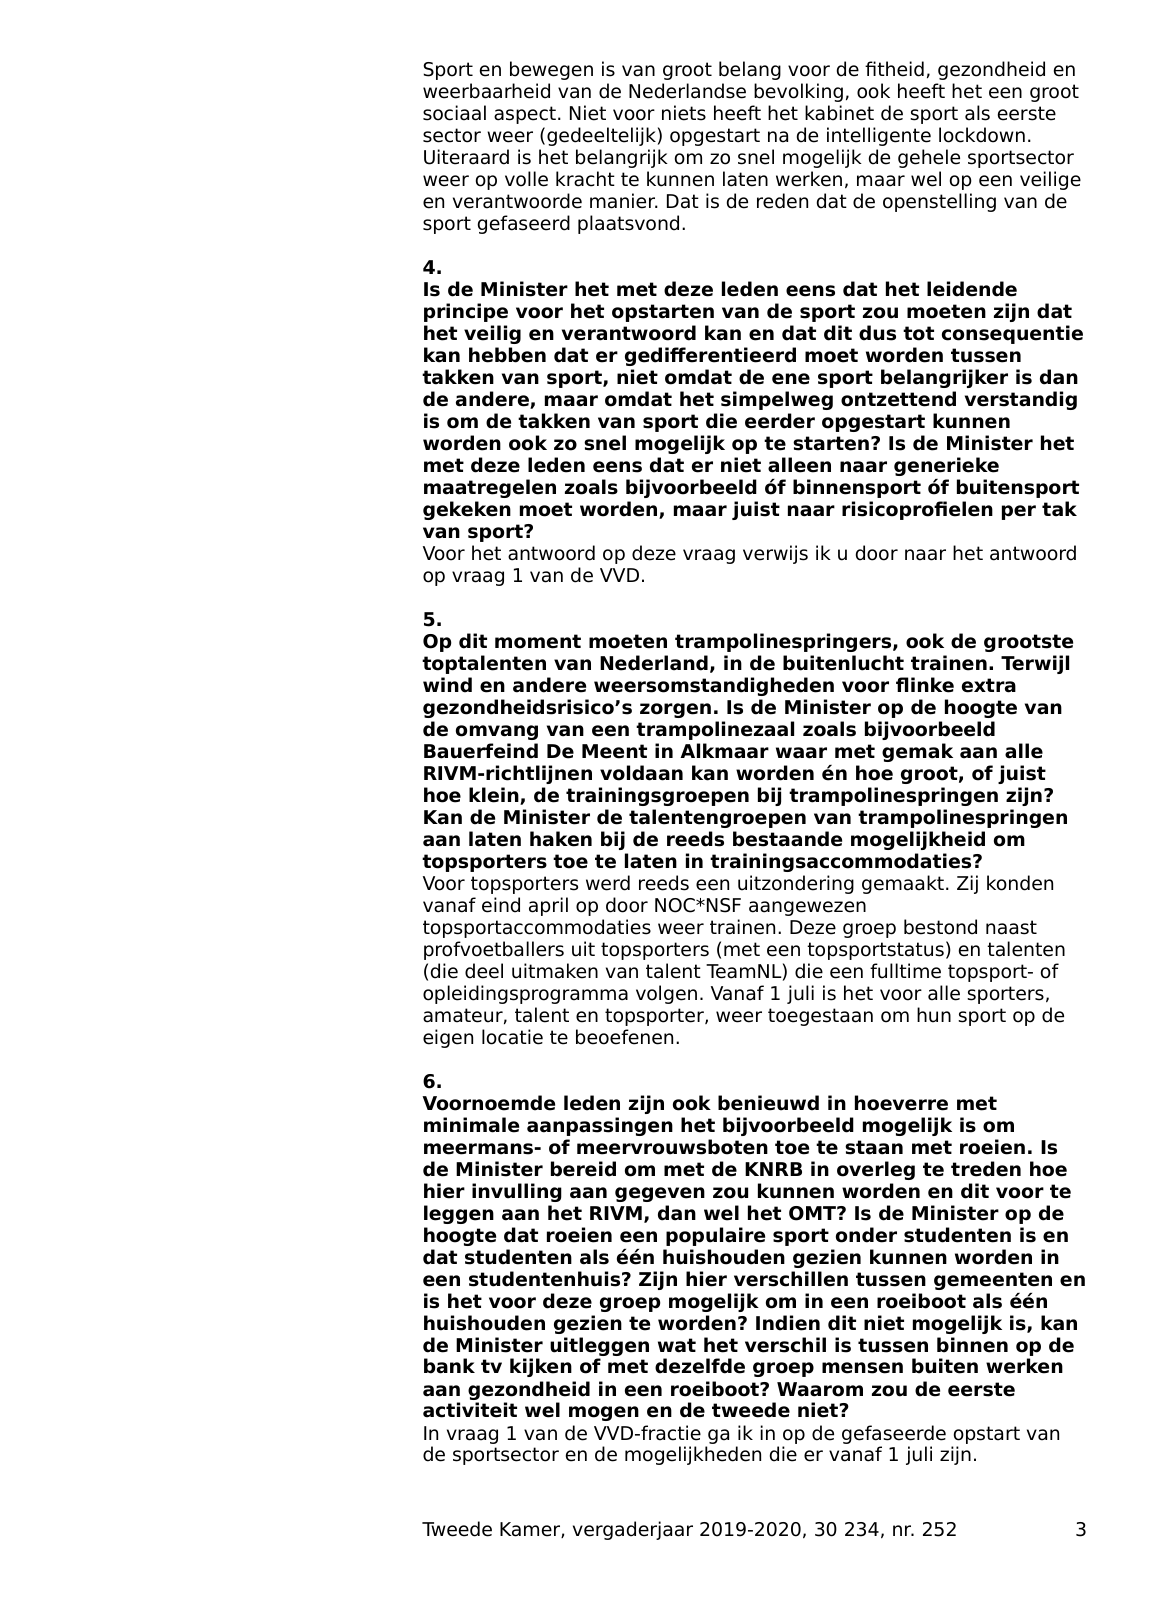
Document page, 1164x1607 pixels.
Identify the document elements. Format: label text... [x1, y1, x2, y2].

text In vraag 1 van de VVD-fractie ga ik in op de gefaseerde opstart van de sportsector en de mogelijkheden die er vanaf 1 juli zijn. [422, 1422, 1087, 1466]
text Is de Minister het met deze leden eens dat het leidende principe voor het opstarten van de sport zou moeten zijn dat het veilig en verantwoord kan en dat dit dus tot consequentie kan hebben dat er gedifferentieerd moet worden tussen takken van sport, niet omdat de ene sport belangrijker is dan de andere, maar omdat het simpelweg ontzettend verstandig is om de takken van sport die eerder opgestart kunnen worden ook zo snel mogelijk op te starten? Is de Minister het met deze leden eens dat er niet alleen naar generieke maatregelen zoals bijvoorbeeld óf binnensport óf buitensport gekeken moet worden, maar juist naar risicoprofielen per tak van sport? [422, 279, 1087, 543]
text Op dit moment moeten trampolinespringers, ook de grootste toptalenten van Nederland, in de buitenlucht trainen. Terwijl wind en andere weersomstandigheden voor flinke extra gezondheidsrisico’s zorgen. Is de Minister op de hoogte van de omvang van een trampolinezaal zoals bijvoorbeeld Bauerfeind De Meent in Alkmaar waar met gemak aan alle RIVM-richtlijnen voldaan kan worden én hoe groot, of juist hoe klein, de trainingsgroepen bij trampolinespringen zijn? Kan de Minister de talentengroepen van trampolinespringen aan laten haken bij de reeds bestaande mogelijkheid om topsporters toe te laten in trainingsaccommodaties? [422, 631, 1087, 873]
text 4. [422, 257, 1087, 279]
text Voor het antwoord op deze vraag verwijs ik u door naar het antwoord op vraag 1 van de VVD. [422, 543, 1087, 587]
text 6. [422, 1071, 1087, 1093]
text Voornoemde leden zijn ook benieuwd in hoeverre met minimale aanpassingen het bijvoorbeeld mogelijk is om meermans- of meervrouwsboten toe te staan met roeien. Is de Minister bereid om met de KNRB in overleg te treden hoe hier invulling aan gegeven zou kunnen worden en dit voor te leggen aan het RIVM, dan wel het OMT? Is de Minister op de hoogte dat roeien een populaire sport onder studenten is en dat studenten als één huishouden gezien kunnen worden in een studentenhuis? Zijn hier verschillen tussen gemeenten en is het voor deze groep mogelijk om in een roeiboot als één huishouden gezien te worden? Indien dit niet mogelijk is, kan de Minister uitleggen wat het verschil is tussen binnen op de bank tv kijken of met dezelfde groep mensen buiten werken aan gezondheid in een roeiboot? Waarom zou de eerste activiteit wel mogen en de tweede niet? [422, 1093, 1087, 1422]
text Uiteraard is het belangrijk om zo snel mogelijk de gehele sportsector weer op volle kracht te kunnen laten werken, maar wel op een veilige en verantwoorde manier. Dat is de reden dat de openstelling van de sport gefaseerd plaatsvond. [422, 147, 1087, 235]
text Sport en bewegen is van groot belang voor de fitheid, gezondheid en weerbaarheid van de Nederlandse bevolking, ook heeft het een groot sociaal aspect. Niet voor niets heeft het kabinet de sport als eerste sector weer (gedeeltelijk) opgestart na de intelligente lockdown. [422, 59, 1087, 147]
text 5. [422, 609, 1087, 631]
text Voor topsporters werd reeds een uitzondering gemaakt. Zij konden vanaf eind april op door NOC*NSF aangewezen topsportaccommodaties weer trainen. Deze groep bestond naast profvoetballers uit topsporters (met een topsportstatus) en talenten (die deel uitmaken van talent TeamNL) die een fulltime topsport- of opleidingsprogramma volgen. Vanaf 1 juli is het voor alle sporters, amateur, talent en topsporter, weer toegestaan om hun sport op de eigen locatie te beoefenen. [422, 873, 1087, 1048]
